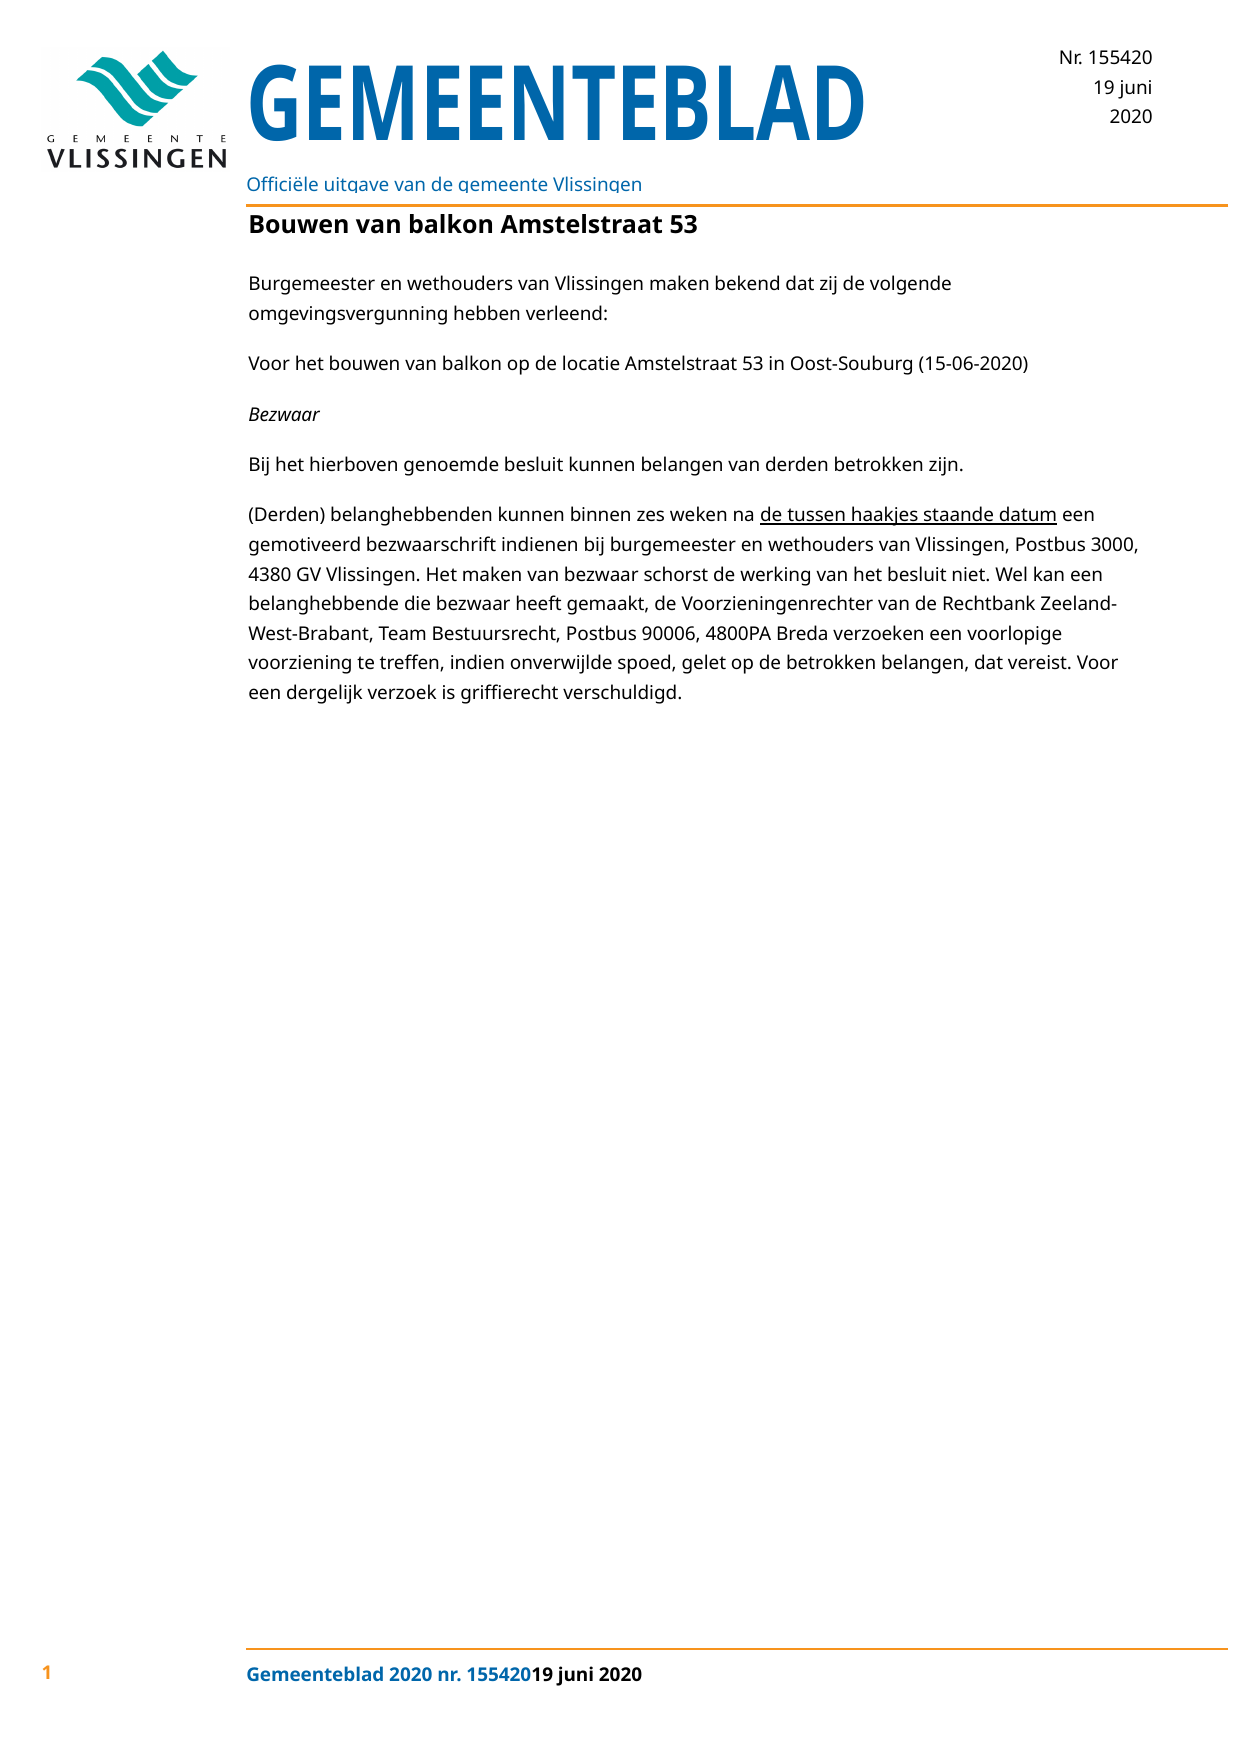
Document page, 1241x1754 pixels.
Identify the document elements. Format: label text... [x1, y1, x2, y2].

text Voor het bouwen van balkon op de locatie Amstelstraat 53 in Oost-Souburg (15-06-2020) [248, 350, 1152, 376]
picture [41, 47, 231, 172]
text Bouwen van balkon Amstelstraat 53 [248, 207, 1152, 241]
text Burgemeester en wethouders van Vlissingen maken bekend dat zij de volgende omgevingsvergunning hebben verleend: [248, 270, 1152, 326]
text Bezwaar [248, 401, 1152, 426]
text (Derden) belanghebbenden kunnen binnen zes weken na de tussen haakjes staande datum een gemotiveerd bezwaarschrift indienen bij burgemeester en wethouders van Vlissingen, Postbus 3000, 4380 GV Vlissingen. Het maken van bezwaar schorst de werking van het besluit niet. Wel kan een belanghebbende die bezwaar heeft gemaakt, de Voorzieningenrechter van de Rechtbank Zeeland-West-Brabant, Team Bestuursrecht, Postbus 90006, 4800PA Breda verzoeken een voorlopige voorziening te treffen, indien onverwijlde spoed, gelet op de betrokken belangen, dat vereist. Voor een dergelijk verzoek is griffierecht verschuldigd. [248, 502, 1152, 705]
text Bij het hierboven genoemde besluit kunnen belangen van derden betrokken zijn. [248, 451, 1152, 477]
